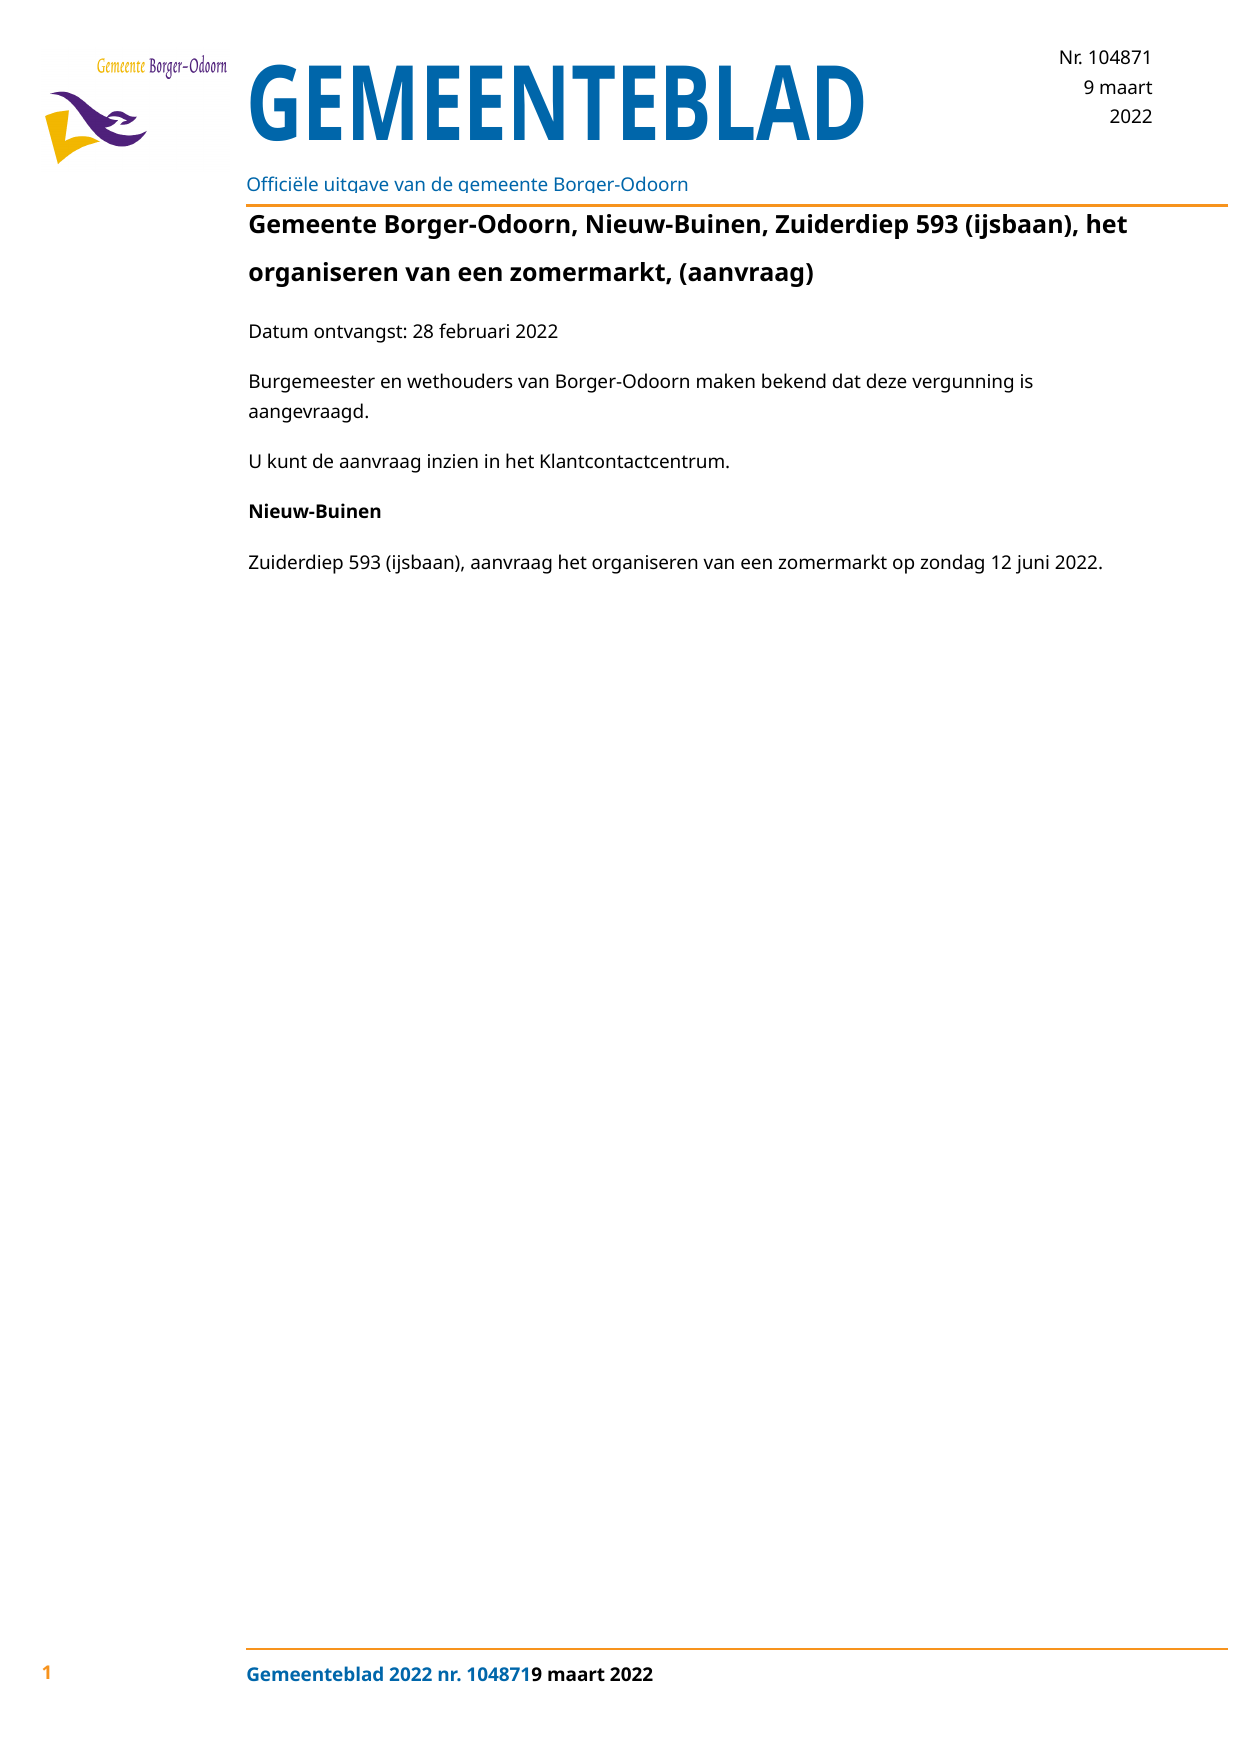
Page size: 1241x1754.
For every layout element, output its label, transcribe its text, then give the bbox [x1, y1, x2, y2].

text Gemeente Borger-Odoorn, Nieuw-Buinen, Zuiderdiep 593 (ijsbaan), het organiseren van een zomermarkt, (aanvraag) [248, 207, 1152, 288]
text Nieuw-Buinen [248, 499, 1152, 524]
text Datum ontvangst: 28 februari 2022 [248, 318, 1152, 344]
text Burgemeester en wethouders van Borger-Odoorn maken bekend dat deze vergunning is aangevraagd. [248, 368, 1152, 424]
text U kunt de aanvraag inzien in het Klantcontactcentrum. [248, 448, 1152, 474]
text Zuiderdiep 593 (ijsbaan), aanvraag het organiseren van een zomermarkt op zondag 12 juni 2022. [248, 549, 1152, 575]
picture [41, 47, 231, 172]
